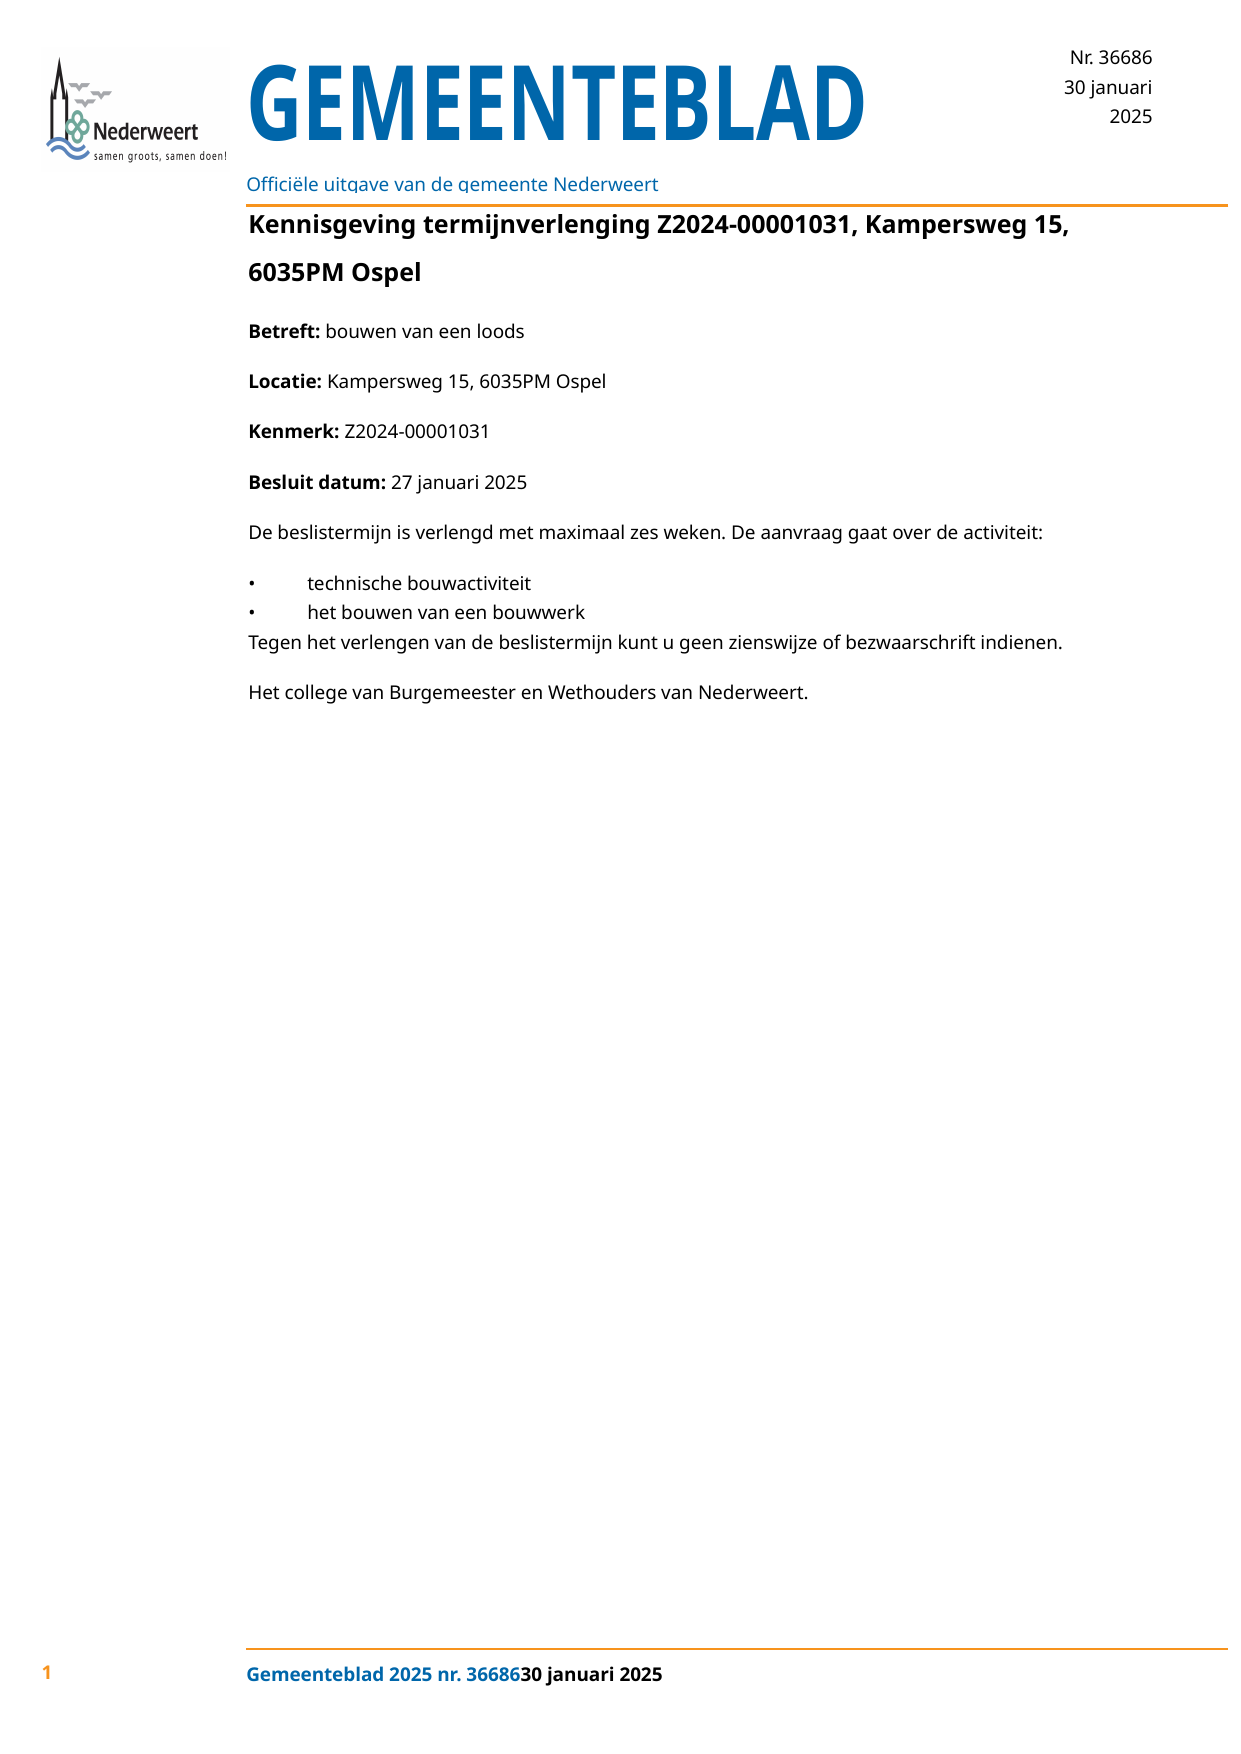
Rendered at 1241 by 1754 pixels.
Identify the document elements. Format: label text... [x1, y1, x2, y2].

text De beslistermijn is verlengd met maximaal zes weken. De aanvraag gaat over de activiteit: [248, 519, 1152, 545]
text Betreft: bouwen van een loods [248, 318, 1152, 344]
text Kenmerk: Z2024-00001031 [248, 419, 1152, 444]
text Locatie: Kampersweg 15, 6035PM Ospel [248, 368, 1152, 394]
picture [41, 47, 231, 172]
text Besluit datum: 27 januari 2025 [248, 469, 1152, 495]
list technische bouwactiviteit [248, 570, 1152, 596]
text Kennisgeving termijnverlenging Z2024-00001031, Kampersweg 15, 6035PM Ospel [248, 207, 1152, 288]
text Het college van Burgemeester en Wethouders van Nederweert. [248, 679, 1152, 705]
text Tegen het verlengen van de beslistermijn kunt u geen zienswijze of bezwaarschrift indienen. [248, 629, 1152, 655]
list het bouwen van een bouwwerk [248, 599, 1152, 625]
